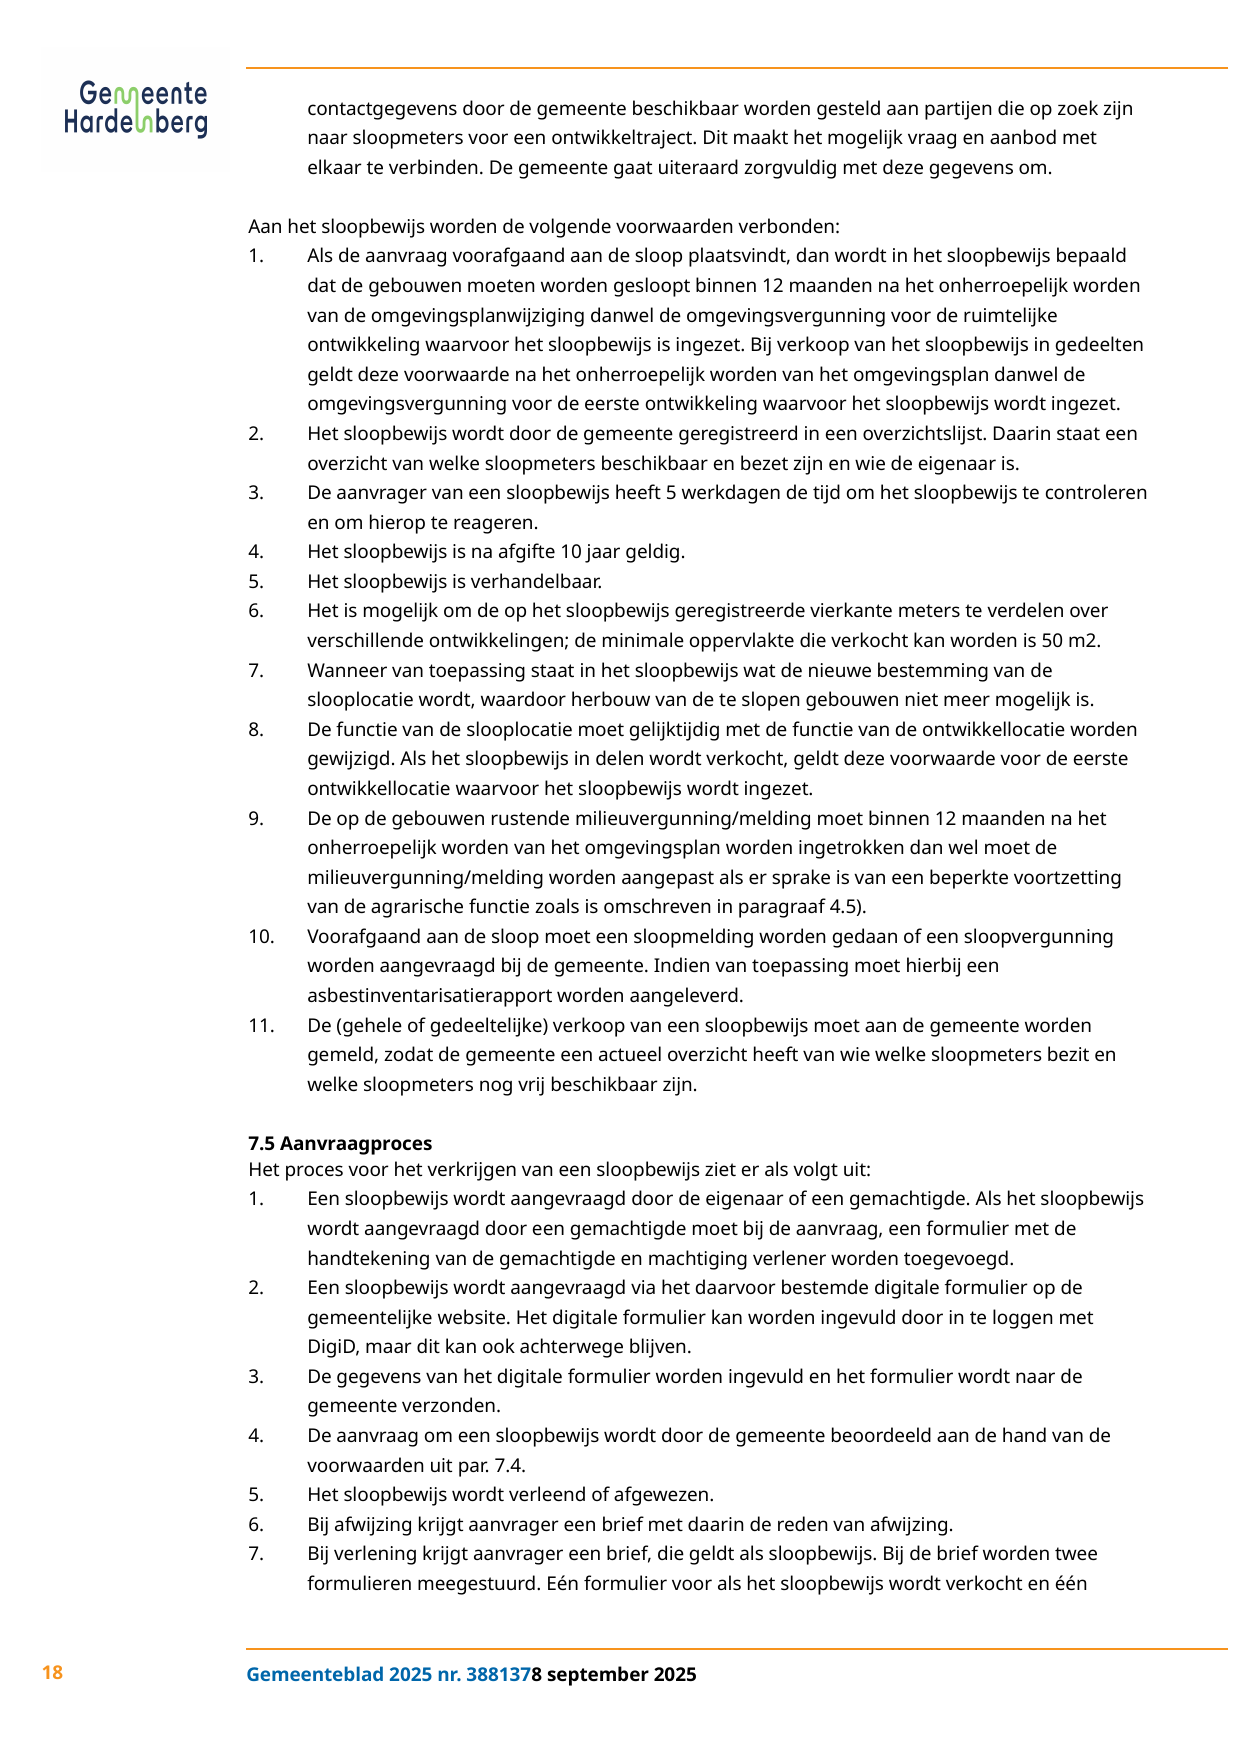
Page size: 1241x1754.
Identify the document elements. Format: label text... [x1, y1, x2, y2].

text 7.5 Aanvraagproces [248, 1130, 1152, 1156]
list Als de aanvraag voorafgaand aan de sloop plaatsvindt, dan wordt in het sloopbewijs bepaald dat de gebouwen moeten worden gesloopt binnen 12 maanden na het onherroepelijk worden van de omgevingsplanwijziging danwel de omgevingsvergunning voor de ruimtelijke ontwikkeling waarvoor het sloopbewijs is ingezet. Bij verkoop van het sloopbewijs in gedeelten geldt deze voorwaarde na het onherroepelijk worden van het omgevingsplan danwel de omgevingsvergunning voor de eerste ontwikkeling waarvoor het sloopbewijs wordt ingezet. [248, 243, 1152, 416]
list De functie van de slooplocatie moet gelijktijdig met de functie van de ontwikkellocatie worden gewijzigd. Als het sloopbewijs in delen wordt verkocht, geldt deze voorwaarde voor de eerste ontwikkellocatie waarvoor het sloopbewijs wordt ingezet. [248, 716, 1152, 801]
list Het sloopbewijs wordt door de gemeente geregistreerd in een overzichtslijst. Daarin staat een overzicht van welke sloopmeters beschikbaar en bezet zijn en wie de eigenaar is. [248, 420, 1152, 476]
list Wanneer van toepassing staat in het sloopbewijs wat de nieuwe bestemming van de slooplocatie wordt, waardoor herbouw van de te slopen gebouwen niet meer mogelijk is. [248, 657, 1152, 712]
list Bij verlening krijgt aanvrager een brief, die geldt als sloopbewijs. Bij de brief worden twee formulieren meegestuurd. Eén formulier voor als het sloopbewijs wordt verkocht en één [248, 1541, 1152, 1596]
list Bij afwijzing krijgt aanvrager een brief met daarin de reden van afwijzing. [248, 1511, 1152, 1537]
list contactgegevens door de gemeente beschikbaar worden gesteld aan partijen die op zoek zijn naar sloopmeters voor een ontwikkeltraject. Dit maakt het mogelijk vraag en aanbod met elkaar te verbinden. De gemeente gaat uiteraard zorgvuldig met deze gegevens om. [248, 95, 1152, 180]
list Het is mogelijk om de op het sloopbewijs geregistreerde vierkante meters te verdelen over verschillende ontwikkelingen; de minimale oppervlakte die verkocht kan worden is 50 m2. [248, 598, 1152, 653]
list De aanvraag om een sloopbewijs wordt door de gemeente beoordeeld aan de hand van de voorwaarden uit par. 7.4. [248, 1422, 1152, 1477]
list Het sloopbewijs is na afgifte 10 jaar geldig. [248, 538, 1152, 564]
list Een sloopbewijs wordt aangevraagd door de eigenaar of een gemachtigde. Als het sloopbewijs wordt aangevraagd door een gemachtigde moet bij de aanvraag, een formulier met de handtekening van de gemachtigde en machtiging verlener worden toegevoegd. [248, 1186, 1152, 1270]
list Een sloopbewijs wordt aangevraagd via het daarvoor bestemde digitale formulier op de gemeentelijke website. Het digitale formulier kan worden ingevuld door in te loggen met DigiD, maar dit kan ook achterwege blijven. [248, 1274, 1152, 1359]
list Het sloopbewijs is verhandelbaar. [248, 568, 1152, 594]
list De gegevens van het digitale formulier worden ingevuld en het formulier wordt naar de gemeente verzonden. [248, 1363, 1152, 1418]
list Voorafgaand aan de sloop moet een sloopmelding worden gedaan of een sloopvergunning worden aangevraagd bij de gemeente. Indien van toepassing moet hierbij een asbestinventarisatierapport worden aangeleverd. [248, 923, 1152, 1008]
list De aanvrager van een sloopbewijs heeft 5 werkdagen de tijd om het sloopbewijs te controleren en om hierop te reageren. [248, 479, 1152, 535]
text Aan het sloopbewijs worden de volgende voorwaarden verbonden: [248, 213, 1152, 239]
list De op de gebouwen rustende milieuvergunning/melding moet binnen 12 maanden na het onherroepelijk worden van het omgevingsplan worden ingetrokken dan wel moet de milieuvergunning/melding worden aangepast als er sprake is van een beperkte voortzetting van de agrarische functie zoals is omschreven in paragraaf 4.5). [248, 805, 1152, 919]
text Het proces voor het verkrijgen van een sloopbewijs ziet er als volgt uit: [248, 1156, 1152, 1182]
picture [41, 47, 231, 172]
list De (gehele of gedeeltelijke) verkoop van een sloopbewijs moet aan de gemeente worden gemeld, zodat de gemeente een actueel overzicht heeft van wie welke sloopmeters bezit en welke sloopmeters nog vrij beschikbaar zijn. [248, 1012, 1152, 1097]
list Het sloopbewijs wordt verleend of afgewezen. [248, 1481, 1152, 1507]
